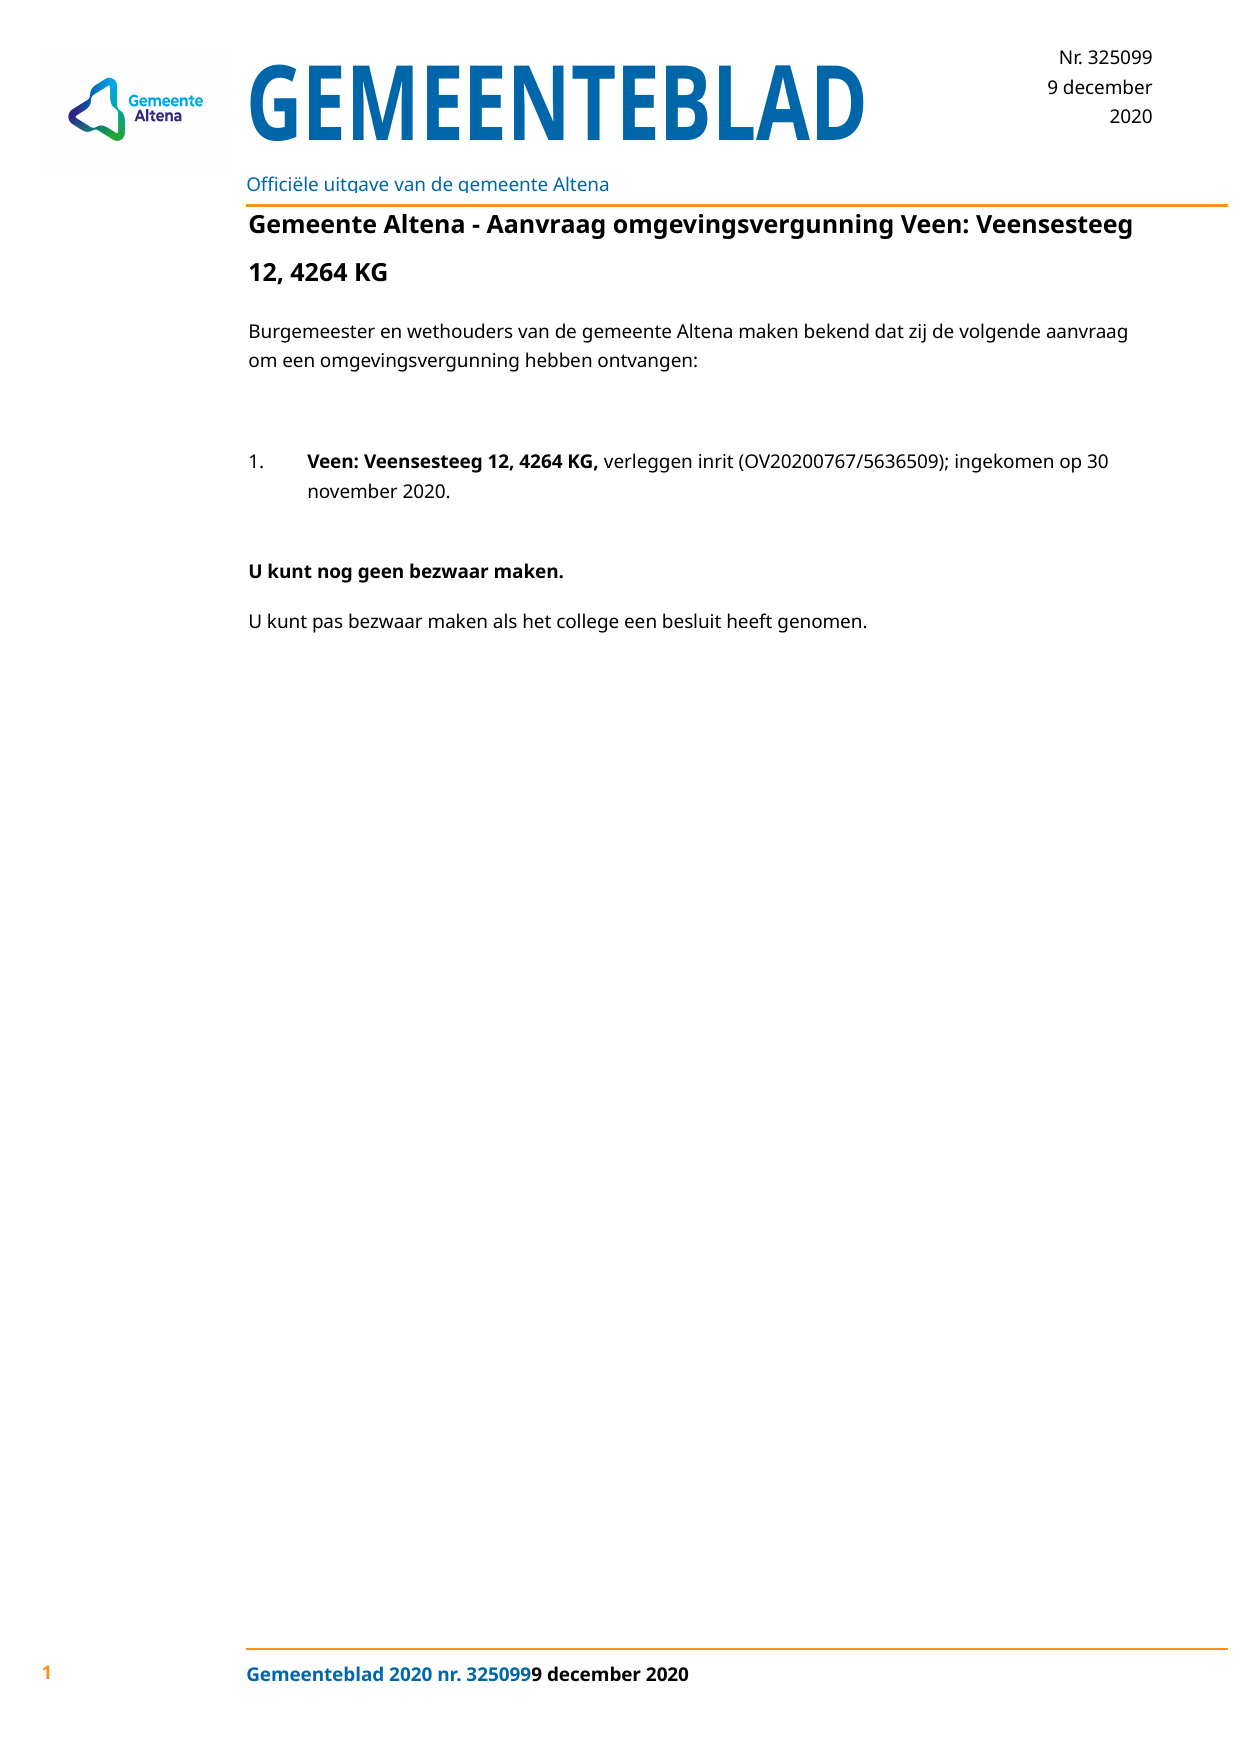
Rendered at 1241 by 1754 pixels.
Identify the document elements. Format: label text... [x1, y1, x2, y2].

list Veen: Veensesteeg 12, 4264 KG, verleggen inrit (OV20200767/5636509); ingekomen op 30 november 2020. [248, 448, 1152, 504]
text U kunt pas bezwaar maken als het college een besluit heeft genomen. [248, 608, 1152, 634]
picture [41, 47, 231, 172]
text U kunt nog geen bezwaar maken. [248, 558, 1152, 584]
text Gemeente Altena - Aanvraag omgevingsvergunning Veen: Veensesteeg 12, 4264 KG [248, 207, 1152, 288]
text Burgemeester en wethouders van de gemeente Altena maken bekend dat zij de volgende aanvraag om een omgevingsvergunning hebben ontvangen: [248, 318, 1152, 373]
